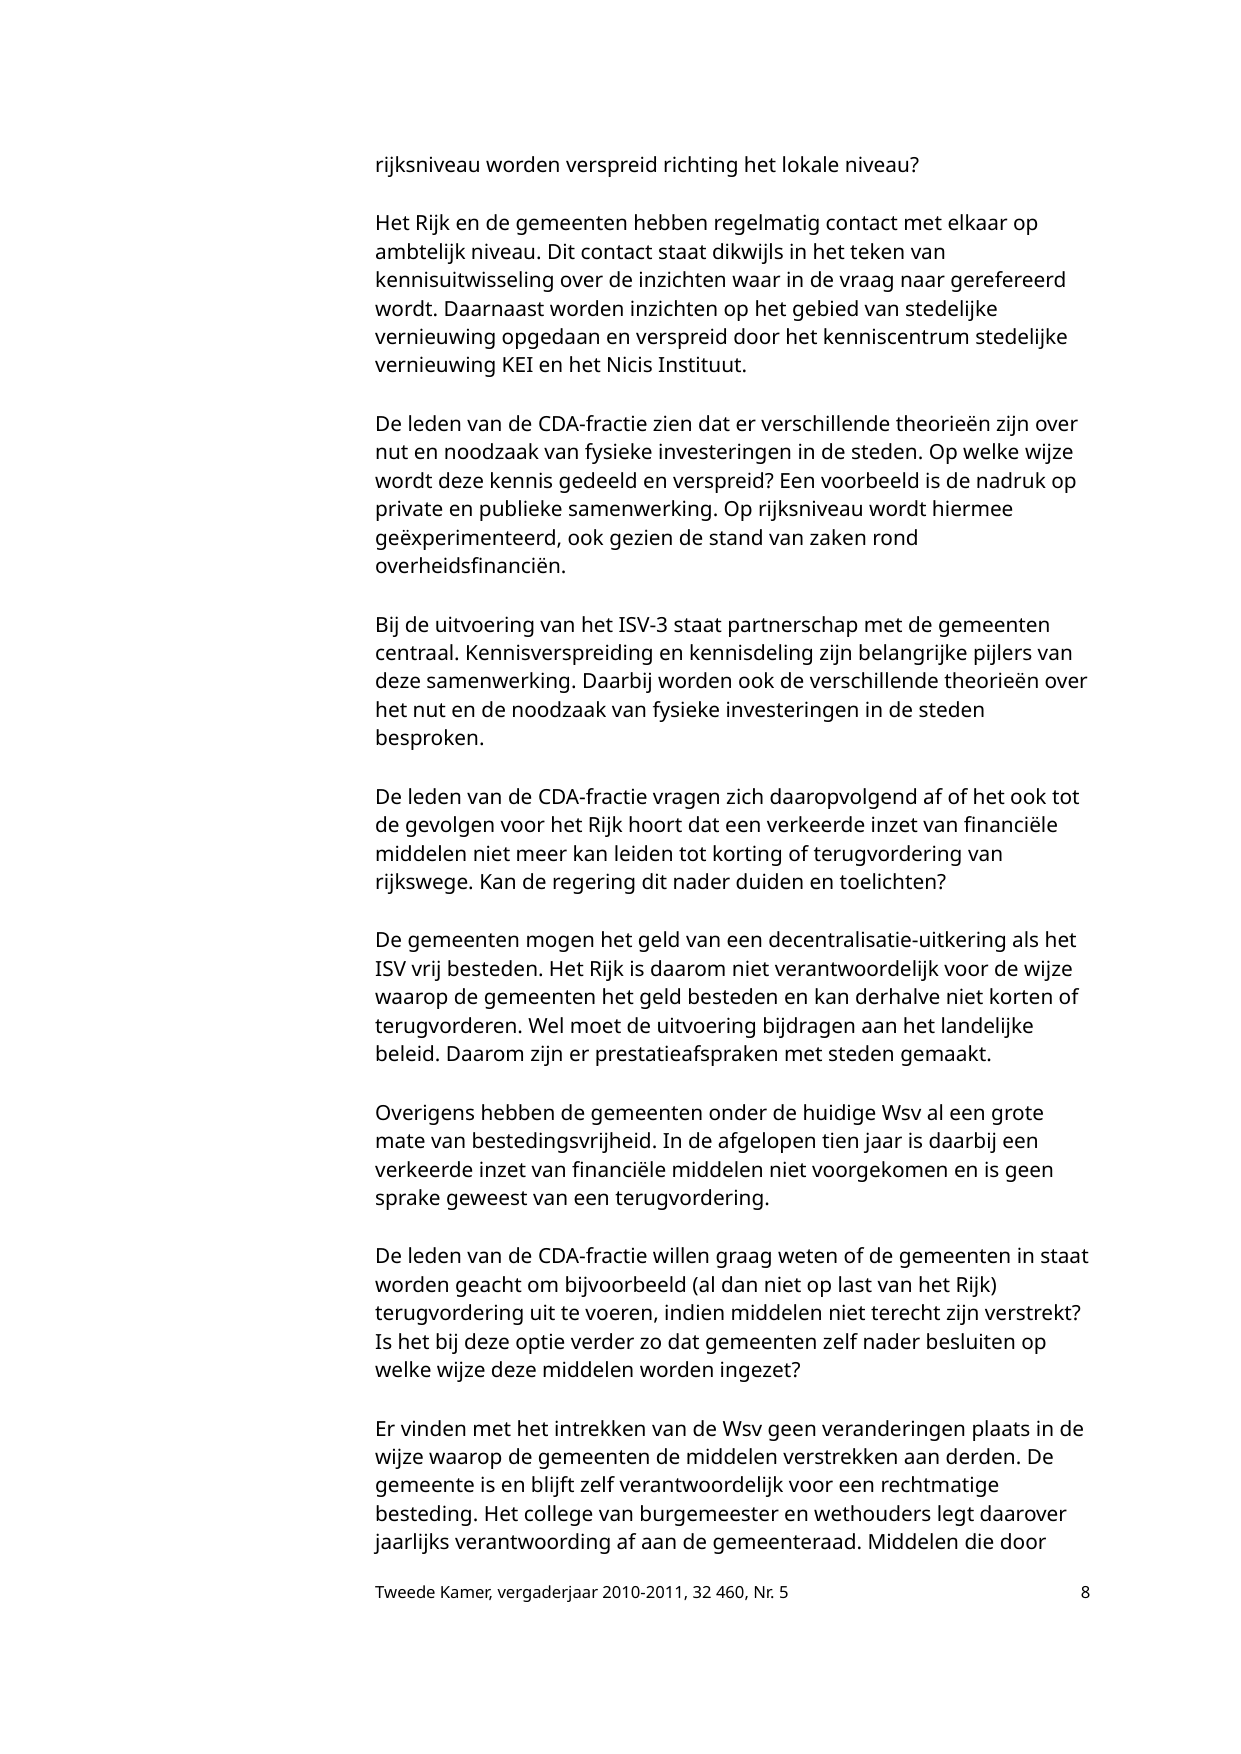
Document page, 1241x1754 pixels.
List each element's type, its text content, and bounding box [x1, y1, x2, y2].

text Het Rijk en de gemeenten hebben regelmatig contact met elkaar op ambtelijk niveau. Dit contact staat dikwijls in het teken van kennisuitwisseling over de inzichten waar in de vraag naar gerefereerd wordt. Daarnaast worden inzichten op het gebied van stedelijke vernieuwing opgedaan en verspreid door het kenniscentrum stedelijke vernieuwing KEI en het Nicis Instituut. [375, 208, 1090, 379]
text Overigens hebben de gemeenten onder de huidige Wsv al een grote mate van bestedingsvrijheid. In de afgelopen tien jaar is daarbij een verkeerde inzet van financiële middelen niet voorgekomen en is geen sprake geweest van een terugvordering. [375, 1098, 1090, 1212]
text rijksniveau worden verspreid richting het lokale niveau? [375, 150, 1090, 178]
text De gemeenten mogen het geld van een decentralisatie-uitkering als het ISV vrij besteden. Het Rijk is daarom niet verantwoordelijk voor de wijze waarop de gemeenten het geld besteden en kan derhalve niet korten of terugvorderen. Wel moet de uitvoering bijdragen aan het landelijke beleid. Daarom zijn er prestatieafspraken met steden gemaakt. [375, 926, 1090, 1068]
text De leden van de CDA-fractie zien dat er verschillende theorieën zijn over nut en noodzaak van fysieke investeringen in de steden. Op welke wijze wordt deze kennis gedeeld en verspreid? Een voorbeeld is de nadruk op private en publieke samenwerking. Op rijksniveau wordt hiermee geëxperimenteerd, ook gezien de stand van zaken rond overheidsfinanciën. [375, 409, 1090, 580]
text Bij de uitvoering van het ISV-3 staat partnerschap met de gemeenten centraal. Kennisverspreiding en kennisdeling zijn belangrijke pijlers van deze samenwerking. Daarbij worden ook de verschillende theorieën over het nut en de noodzaak van fysieke investeringen in de steden besproken. [375, 610, 1090, 752]
text De leden van de CDA-fractie vragen zich daaropvolgend af of het ook tot de gevolgen voor het Rijk hoort dat een verkeerde inzet van financiële middelen niet meer kan leiden tot korting of terugvordering van rijkswege. Kan de regering dit nader duiden en toelichten? [375, 782, 1090, 896]
text De leden van de CDA-fractie willen graag weten of de gemeenten in staat worden geacht om bijvoorbeeld (al dan niet op last van het Rijk) terugvordering uit te voeren, indien middelen niet terecht zijn verstrekt? Is het bij deze optie verder zo dat gemeenten zelf nader besluiten op welke wijze deze middelen worden ingezet? [375, 1242, 1090, 1384]
text Er vinden met het intrekken van de Wsv geen veranderingen plaats in de wijze waarop de gemeenten de middelen verstrekken aan derden. De gemeente is en blijft zelf verantwoordelijk voor een rechtmatige besteding. Het college van burgemeester en wethouders legt daarover jaarlijks verantwoording af aan de gemeenteraad. Middelen die door [375, 1414, 1090, 1556]
